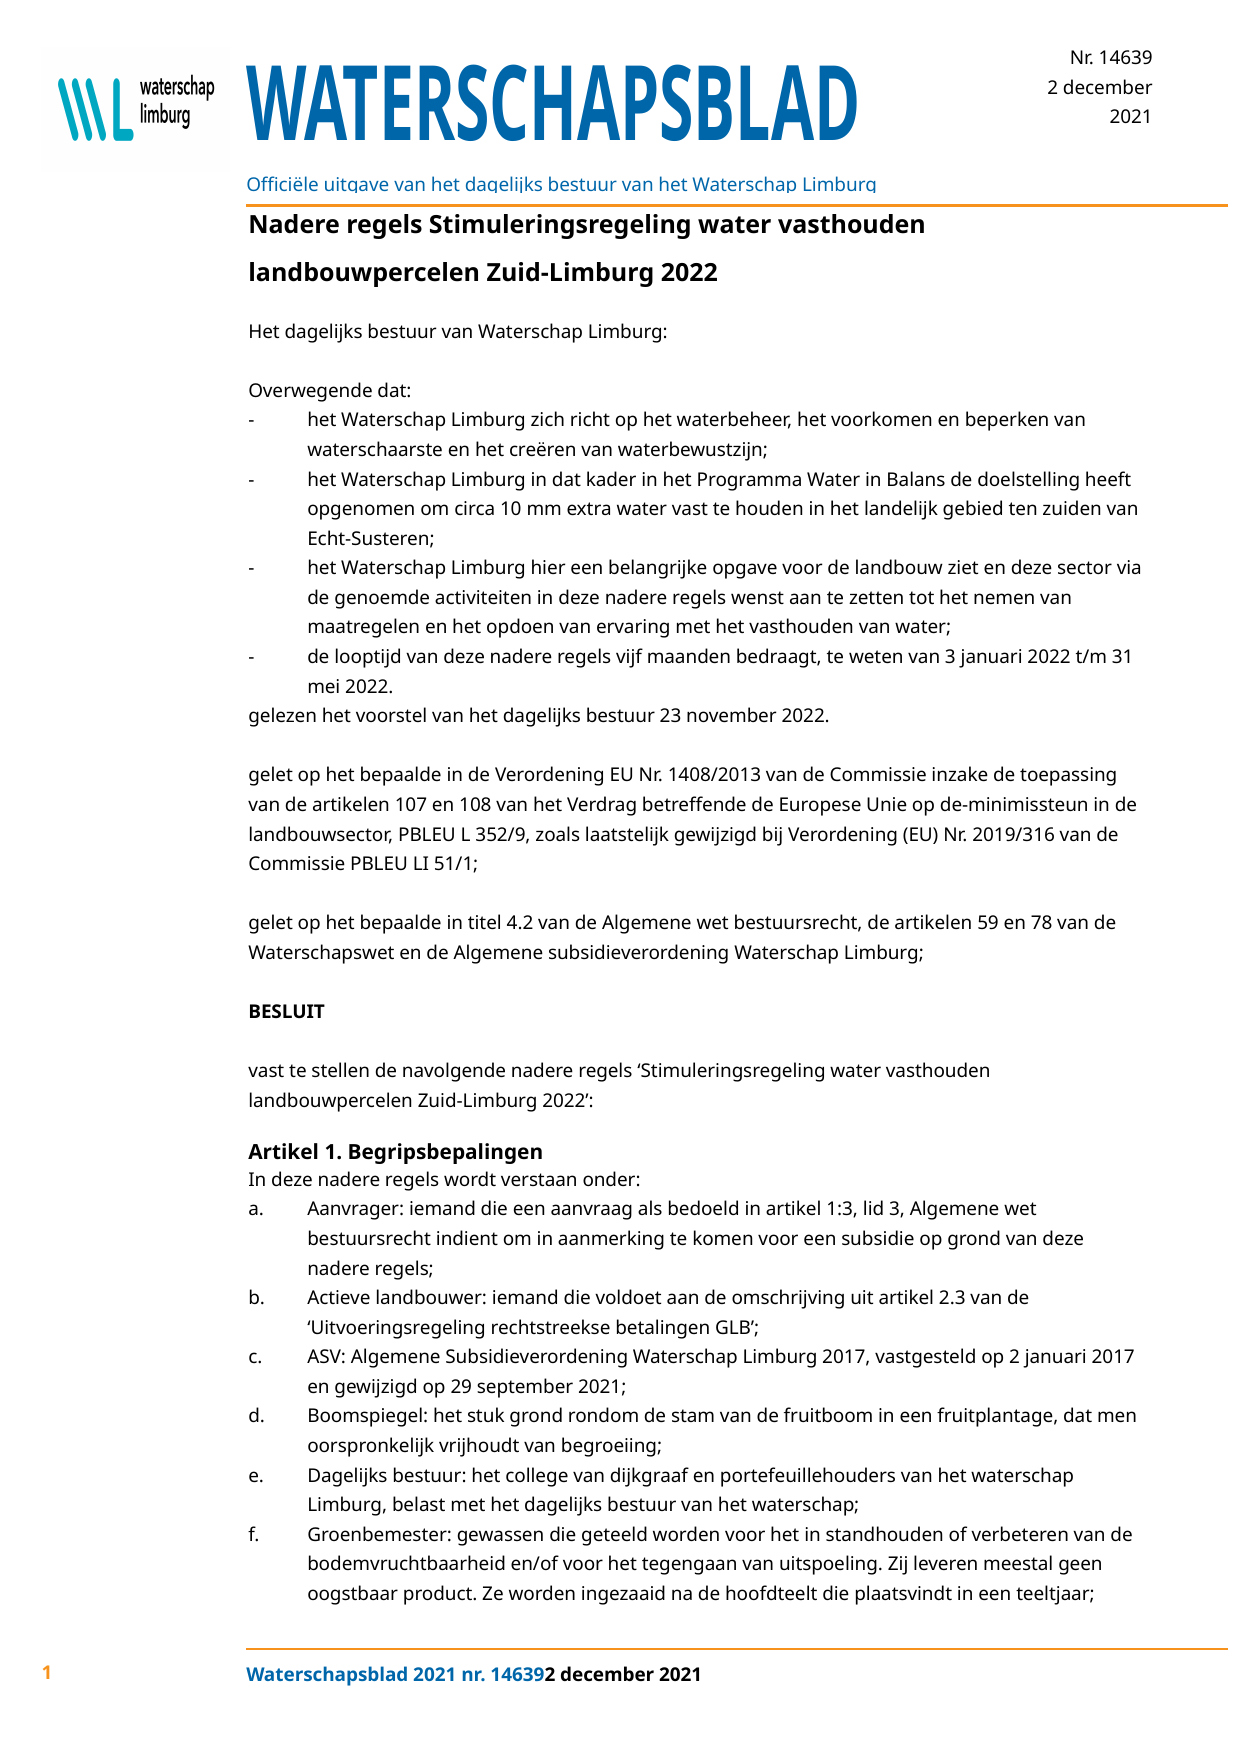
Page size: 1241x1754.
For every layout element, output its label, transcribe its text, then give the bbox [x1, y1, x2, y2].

text gelet op het bepaalde in de Verordening EU Nr. 1408/2013 van de Commissie inzake de toepassing van de artikelen 107 en 108 van het Verdrag betreffende de Europese Unie op de-minimissteun in de landbouwsector, PBLEU L 352/9, zoals laatstelijk gewijzigd bij Verordening (EU) Nr. 2019/316 van de Commissie PBLEU LI 51/1; [248, 762, 1152, 876]
text Het dagelijks bestuur van Waterschap Limburg: [248, 318, 1152, 344]
text Nadere regels Stimuleringsregeling water vasthouden landbouwpercelen Zuid-Limburg 2022 [248, 207, 1152, 288]
list Aanvrager: iemand die een aanvraag als bedoeld in artikel 1:3, lid 3, Algemene wet bestuursrecht indient om in aanmerking te komen voor een subsidie op grond van deze nadere regels; [248, 1196, 1152, 1280]
text gelet op het bepaalde in titel 4.2 van de Algemene wet bestuursrecht, de artikelen 59 en 78 van de Waterschapswet en de Algemene subsidieverordening Waterschap Limburg; [248, 909, 1152, 965]
list Boomspiegel: het stuk grond rondom de stam van de fruitboom in een fruitplantage, dat men oorspronkelijk vrijhoudt van begroeiing; [248, 1403, 1152, 1458]
list Dagelijks bestuur: het college van dijkgraaf en portefeuillehouders van het waterschap Limburg, belast met het dagelijks bestuur van het waterschap; [248, 1462, 1152, 1517]
text Overwegende dat: [248, 377, 1152, 403]
text BESLUIT [248, 998, 1152, 1024]
list ASV: Algemene Subsidieverordening Waterschap Limburg 2017, vastgesteld op 2 januari 2017 en gewijzigd op 29 september 2021; [248, 1343, 1152, 1399]
text vast te stellen de navolgende nadere regels ‘Stimuleringsregeling water vasthouden landbouwpercelen Zuid-Limburg 2022’: [248, 1057, 1152, 1113]
text Artikel 1. Begripsbepalingen [248, 1137, 1152, 1166]
list Groenbemester: gewassen die geteeld worden voor het in standhouden of verbeteren van de bodemvruchtbaarheid en/of voor het tegengaan van uitspoeling. Zij leveren meestal geen oogstbaar product. Ze worden ingezaaid na de hoofdteelt die plaatsvindt in een teeltjaar; [248, 1521, 1152, 1606]
list het Waterschap Limburg hier een belangrijke opgave voor de landbouw ziet en deze sector via de genoemde activiteiten in deze nadere regels wenst aan te zetten tot het nemen van maatregelen en het opdoen van ervaring met het vasthouden van water; [248, 554, 1152, 639]
list het Waterschap Limburg zich richt op het waterbeheer, het voorkomen en beperken van waterschaarste en het creëren van waterbewustzijn; [248, 407, 1152, 462]
text In deze nadere regels wordt verstaan onder: [248, 1166, 1152, 1192]
text gelezen het voorstel van het dagelijks bestuur 23 november 2022. [248, 702, 1152, 728]
list het Waterschap Limburg in dat kader in het Programma Water in Balans de doelstelling heeft opgenomen om circa 10 mm extra water vast te houden in het landelijk gebied ten zuiden van Echt-Susteren; [248, 466, 1152, 551]
picture [41, 47, 231, 172]
list Actieve landbouwer: iemand die voldoet aan de omschrijving uit artikel 2.3 van de ‘Uitvoeringsregeling rechtstreekse betalingen GLB’; [248, 1284, 1152, 1339]
list de looptijd van deze nadere regels vijf maanden bedraagt, te weten van 3 januari 2022 t/m 31 mei 2022. [248, 643, 1152, 699]
